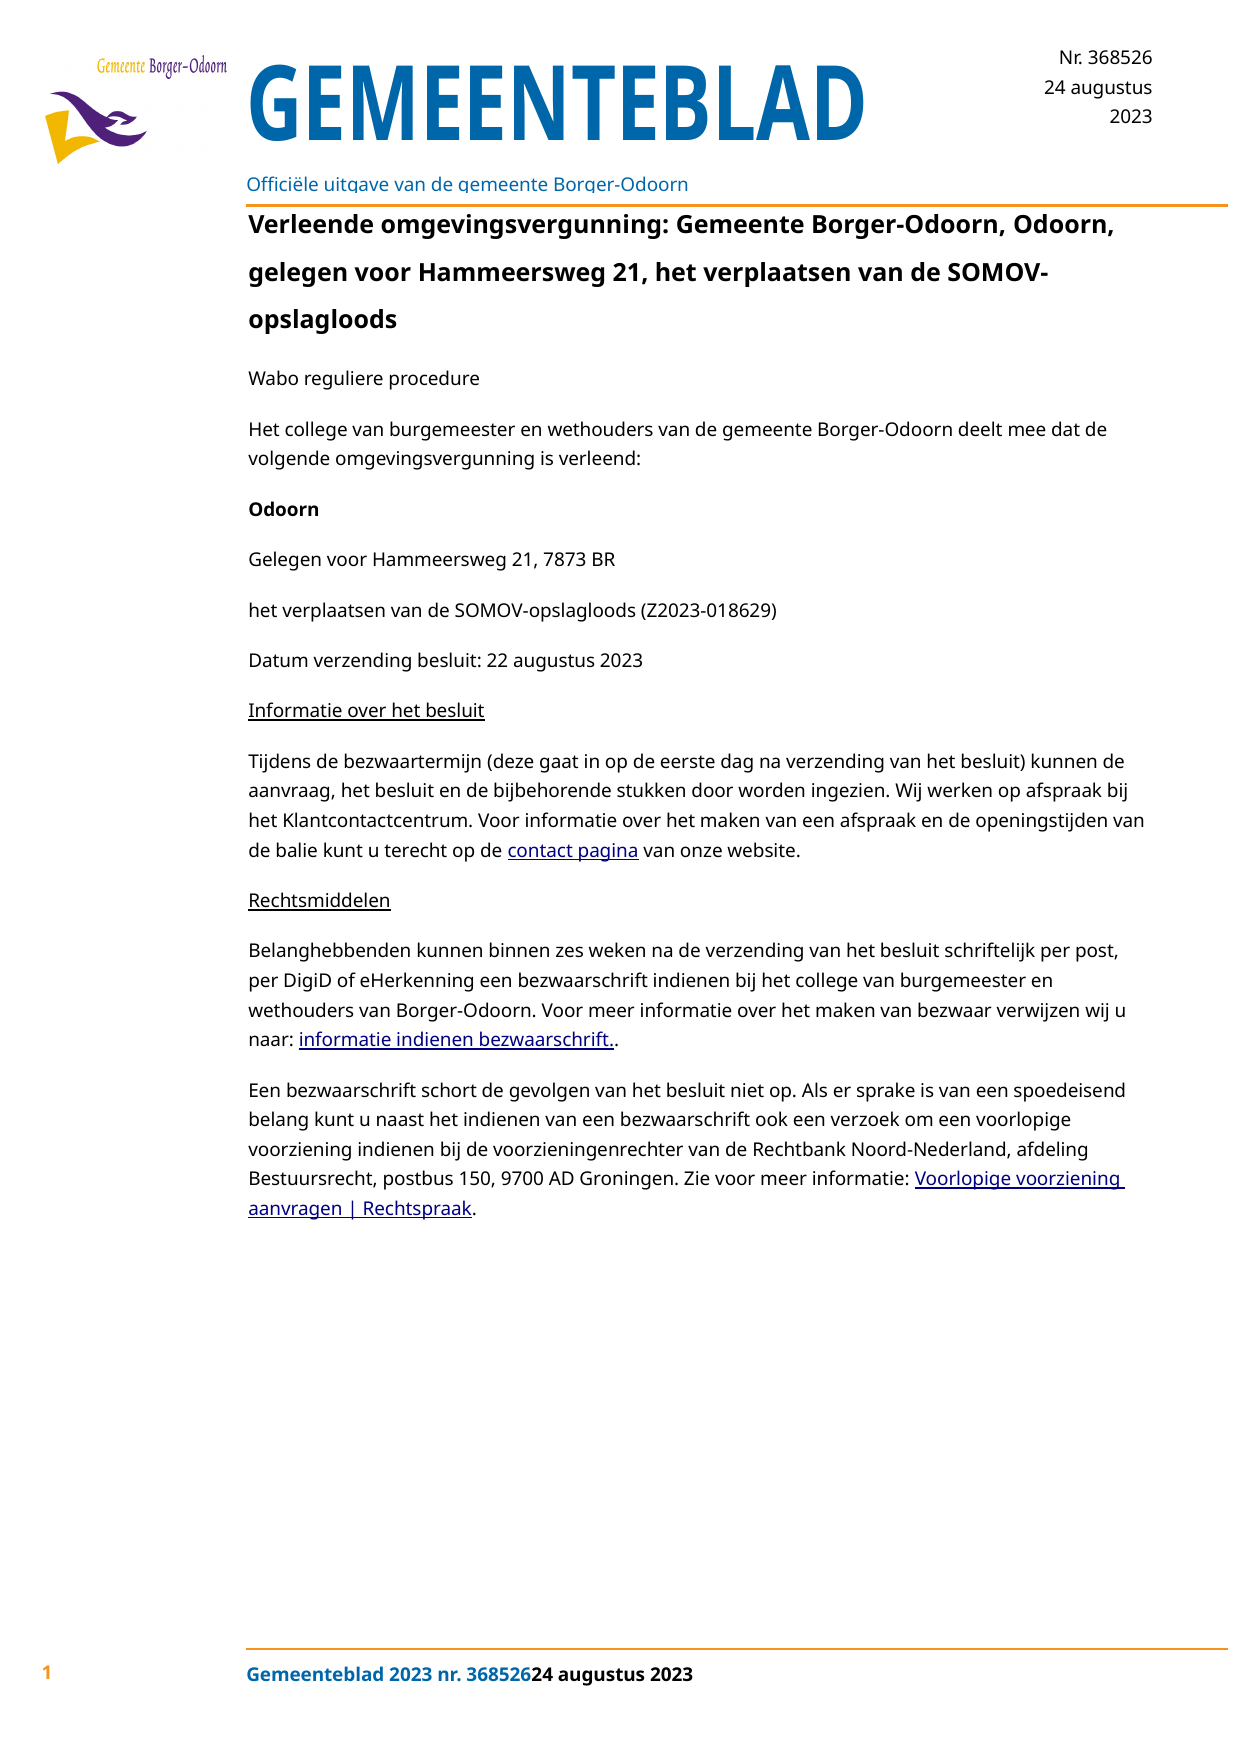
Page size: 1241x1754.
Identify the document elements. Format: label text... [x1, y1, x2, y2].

text Een bezwaarschrift schort de gevolgen van het besluit niet op. Als er sprake is van een spoedeisend belang kunt u naast het indienen van een bezwaarschrift ook een verzoek om een voorlopige voorziening indienen bij de voorzieningenrechter van de Rechtbank Noord-Nederland, afdeling Bestuursrecht, postbus 150, 9700 AD Groningen. Zie voor meer informatie: Voorlopige voorziening aanvragen | Rechtspraak. [248, 1077, 1152, 1221]
text Wabo reguliere procedure [248, 366, 1152, 391]
text Verleende omgevingsvergunning: Gemeente Borger-Odoorn, Odoorn, gelegen voor Hammeersweg 21, het verplaatsen van de SOMOV-opslagloods [248, 207, 1152, 336]
picture [41, 47, 231, 172]
text Rechtsmiddelen [248, 887, 1152, 913]
text Het college van burgemeester en wethouders van de gemeente Borger-Odoorn deelt mee dat de volgende omgevingsvergunning is verleend: [248, 416, 1152, 471]
text Informatie over het besluit [248, 698, 1152, 723]
text Belanghebbenden kunnen binnen zes weken na de verzending van het besluit schriftelijk per post, per DigiD of eHerkenning een bezwaarschrift indienen bij het college van burgemeester en wethouders van Borger-Odoorn. Voor meer informatie over het maken van bezwaar verwijzen wij u naar: informatie indienen bezwaarschrift.. [248, 938, 1152, 1052]
text Datum verzending besluit: 22 augustus 2023 [248, 647, 1152, 673]
text Tijdens de bezwaartermijn (deze gaat in op de eerste dag na verzending van het besluit) kunnen de aanvraag, het besluit en de bijbehorende stukken door worden ingezien. Wij werken op afspraak bij het Klantcontactcentrum. Voor informatie over het maken van een afspraak en de openingstijden van de balie kunt u terecht op de contact pagina van onze website. [248, 748, 1152, 862]
text Odoorn [248, 496, 1152, 522]
text Gelegen voor Hammeersweg 21, 7873 BR [248, 546, 1152, 572]
text het verplaatsen van de SOMOV-opslagloods (Z2023-018629) [248, 597, 1152, 622]
